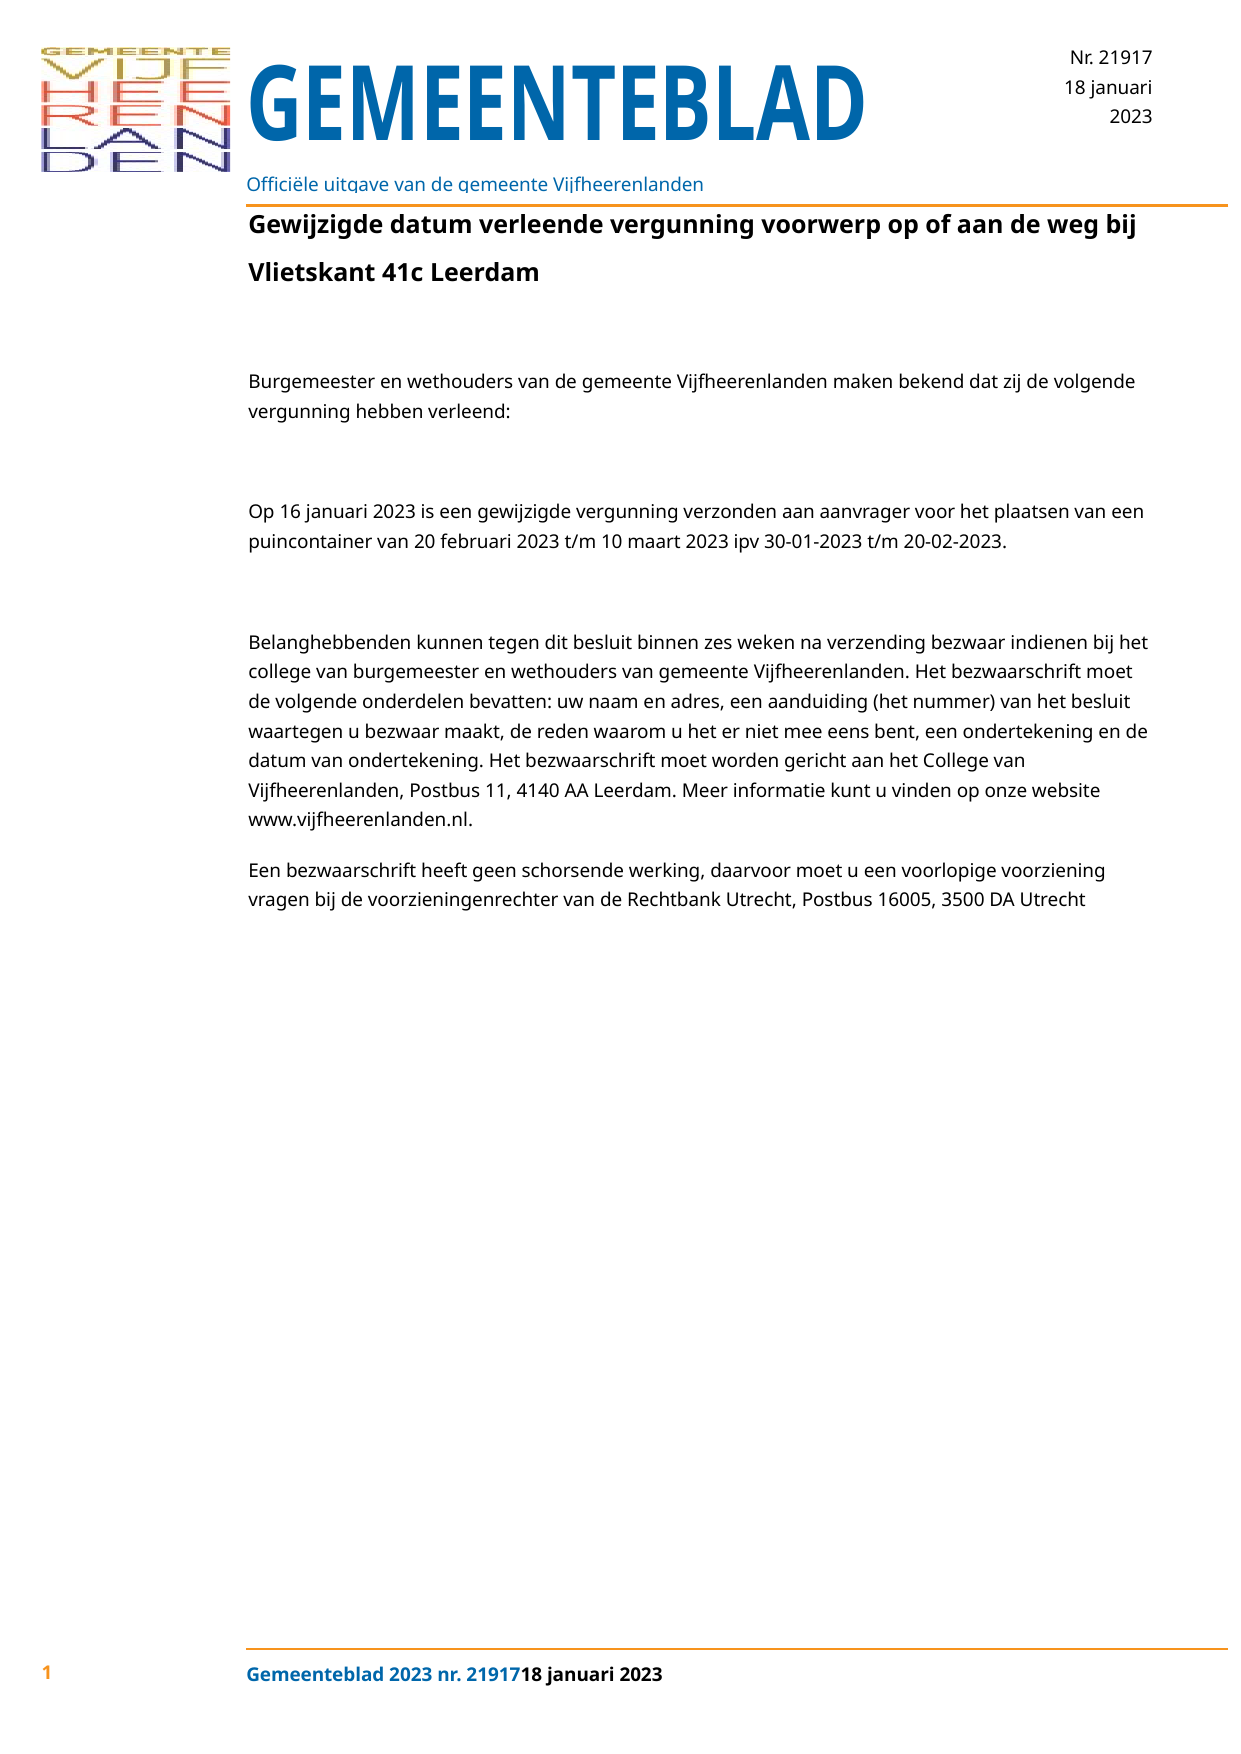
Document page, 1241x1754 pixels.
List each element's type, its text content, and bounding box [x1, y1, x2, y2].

text Belanghebbenden kunnen tegen dit besluit binnen zes weken na verzending bezwaar indienen bij het college van burgemeester en wethouders van gemeente Vijfheerenlanden. Het bezwaarschrift moet de volgende onderdelen bevatten: uw naam en adres, een aanduiding (het nummer) van het besluit waartegen u bezwaar maakt, de reden waarom u het er niet mee eens bent, een ondertekening en de datum van ondertekening. Het bezwaarschrift moet worden gericht aan het College van Vijfheerenlanden, Postbus 11, 4140 AA Leerdam. Meer informatie kunt u vinden op onze website www.vijfheerenlanden.nl. [248, 629, 1152, 832]
text Een bezwaarschrift heeft geen schorsende werking, daarvoor moet u een voorlopige voorziening vragen bij de voorzieningenrechter van de Rechtbank Utrecht, Postbus 16005, 3500 DA Utrecht [248, 857, 1152, 912]
text Gewijzigde datum verleende vergunning voorwerp op of aan de weg bij Vlietskant 41c Leerdam [248, 207, 1152, 288]
text Op 16 januari 2023 is een gewijzigde vergunning verzonden aan aanvrager voor het plaatsen van een puincontainer van 20 februari 2023 t/m 10 maart 2023 ipv 30-01-2023 t/m 20-02-2023. [248, 499, 1152, 554]
text Burgemeester en wethouders van de gemeente Vijfheerenlanden maken bekend dat zij de volgende vergunning hebben verleend: [248, 368, 1152, 424]
picture [41, 47, 231, 172]
